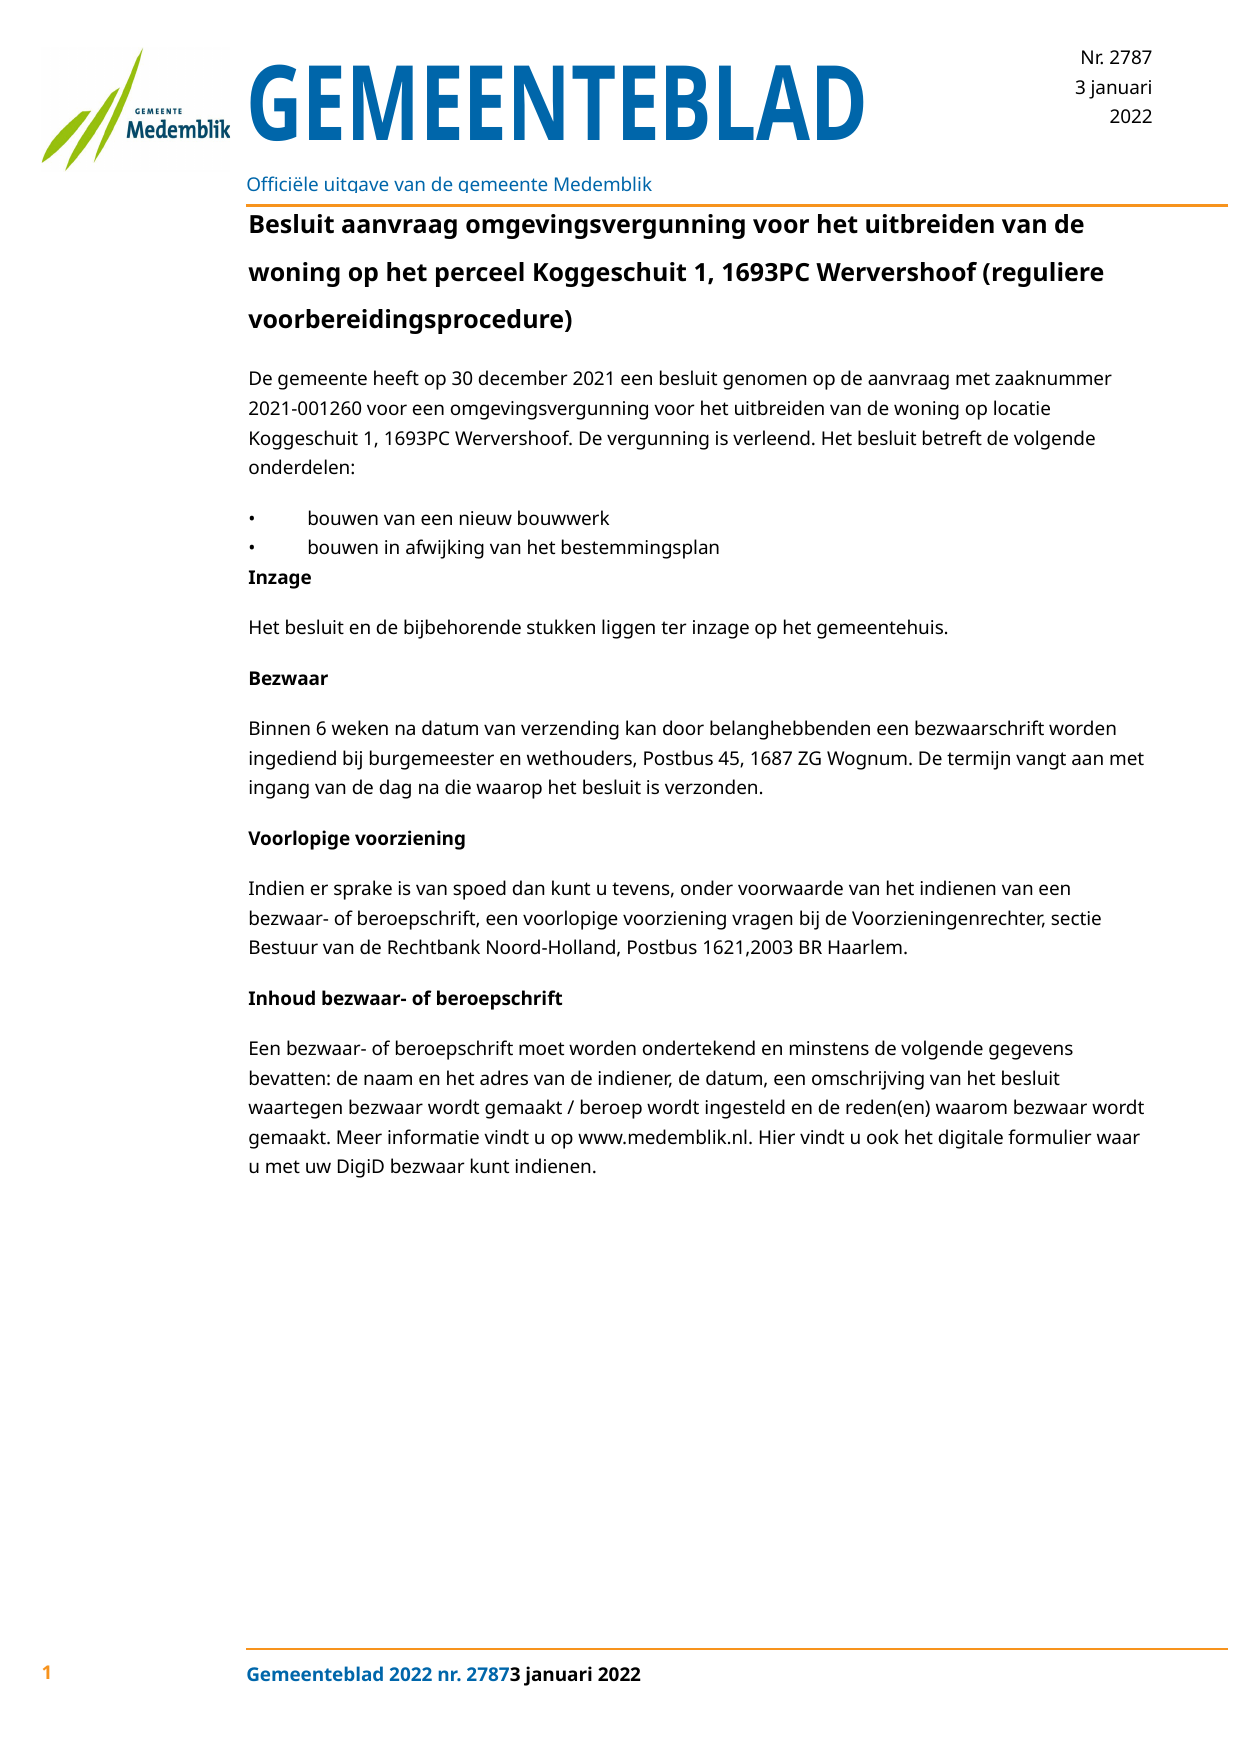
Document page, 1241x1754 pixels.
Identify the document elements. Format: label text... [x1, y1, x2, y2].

picture [41, 47, 231, 172]
text Bezwaar [248, 665, 1152, 690]
text Indien er sprake is van spoed dan kunt u tevens, onder voorwaarde van het indienen van een bezwaar- of beroepschrift, een voorlopige voorziening vragen bij de Voorzieningenrechter, sectie Bestuur van de Rechtbank Noord-Holland, Postbus 1621,2003 BR Haarlem. [248, 875, 1152, 960]
text De gemeente heeft op 30 december 2021 een besluit genomen op de aanvraag met zaaknummer 2021-001260 voor een omgevingsvergunning voor het uitbreiden van de woning op locatie Koggeschuit 1, 1693PC Wervershoof. De vergunning is verleend. Het besluit betreft de volgende onderdelen: [248, 366, 1152, 480]
text Inhoud bezwaar- of beroepschrift [248, 985, 1152, 1010]
text Het besluit en de bijbehorende stukken liggen ter inzage op het gemeentehuis. [248, 614, 1152, 640]
text Besluit aanvraag omgevingsvergunning voor het uitbreiden van de woning op het perceel Koggeschuit 1, 1693PC Wervershoof (reguliere voorbereidingsprocedure) [248, 207, 1152, 336]
text Een bezwaar- of beroepschrift moet worden ondertekend en minstens de volgende gegevens bevatten: de naam en het adres van de indiener, de datum, een omschrijving van het besluit waartegen bezwaar wordt gemaakt / beroep wordt ingesteld en de reden(en) waarom bezwaar wordt gemaakt. Meer informatie vindt u op www.medemblik.nl. Hier vindt u ook het digitale formulier waar u met uw DigiD bezwaar kunt indienen. [248, 1035, 1152, 1179]
text Binnen 6 weken na datum van verzending kan door belanghebbenden een bezwaarschrift worden ingediend bij burgemeester en wethouders, Postbus 45, 1687 ZG Wognum. De termijn vangt aan met ingang van de dag na die waarop het besluit is verzonden. [248, 715, 1152, 800]
text Inzage [248, 564, 1152, 589]
list bouwen in afwijking van het bestemmingsplan [248, 534, 1152, 560]
list bouwen van een nieuw bouwwerk [248, 505, 1152, 530]
text Voorlopige voorziening [248, 825, 1152, 850]
